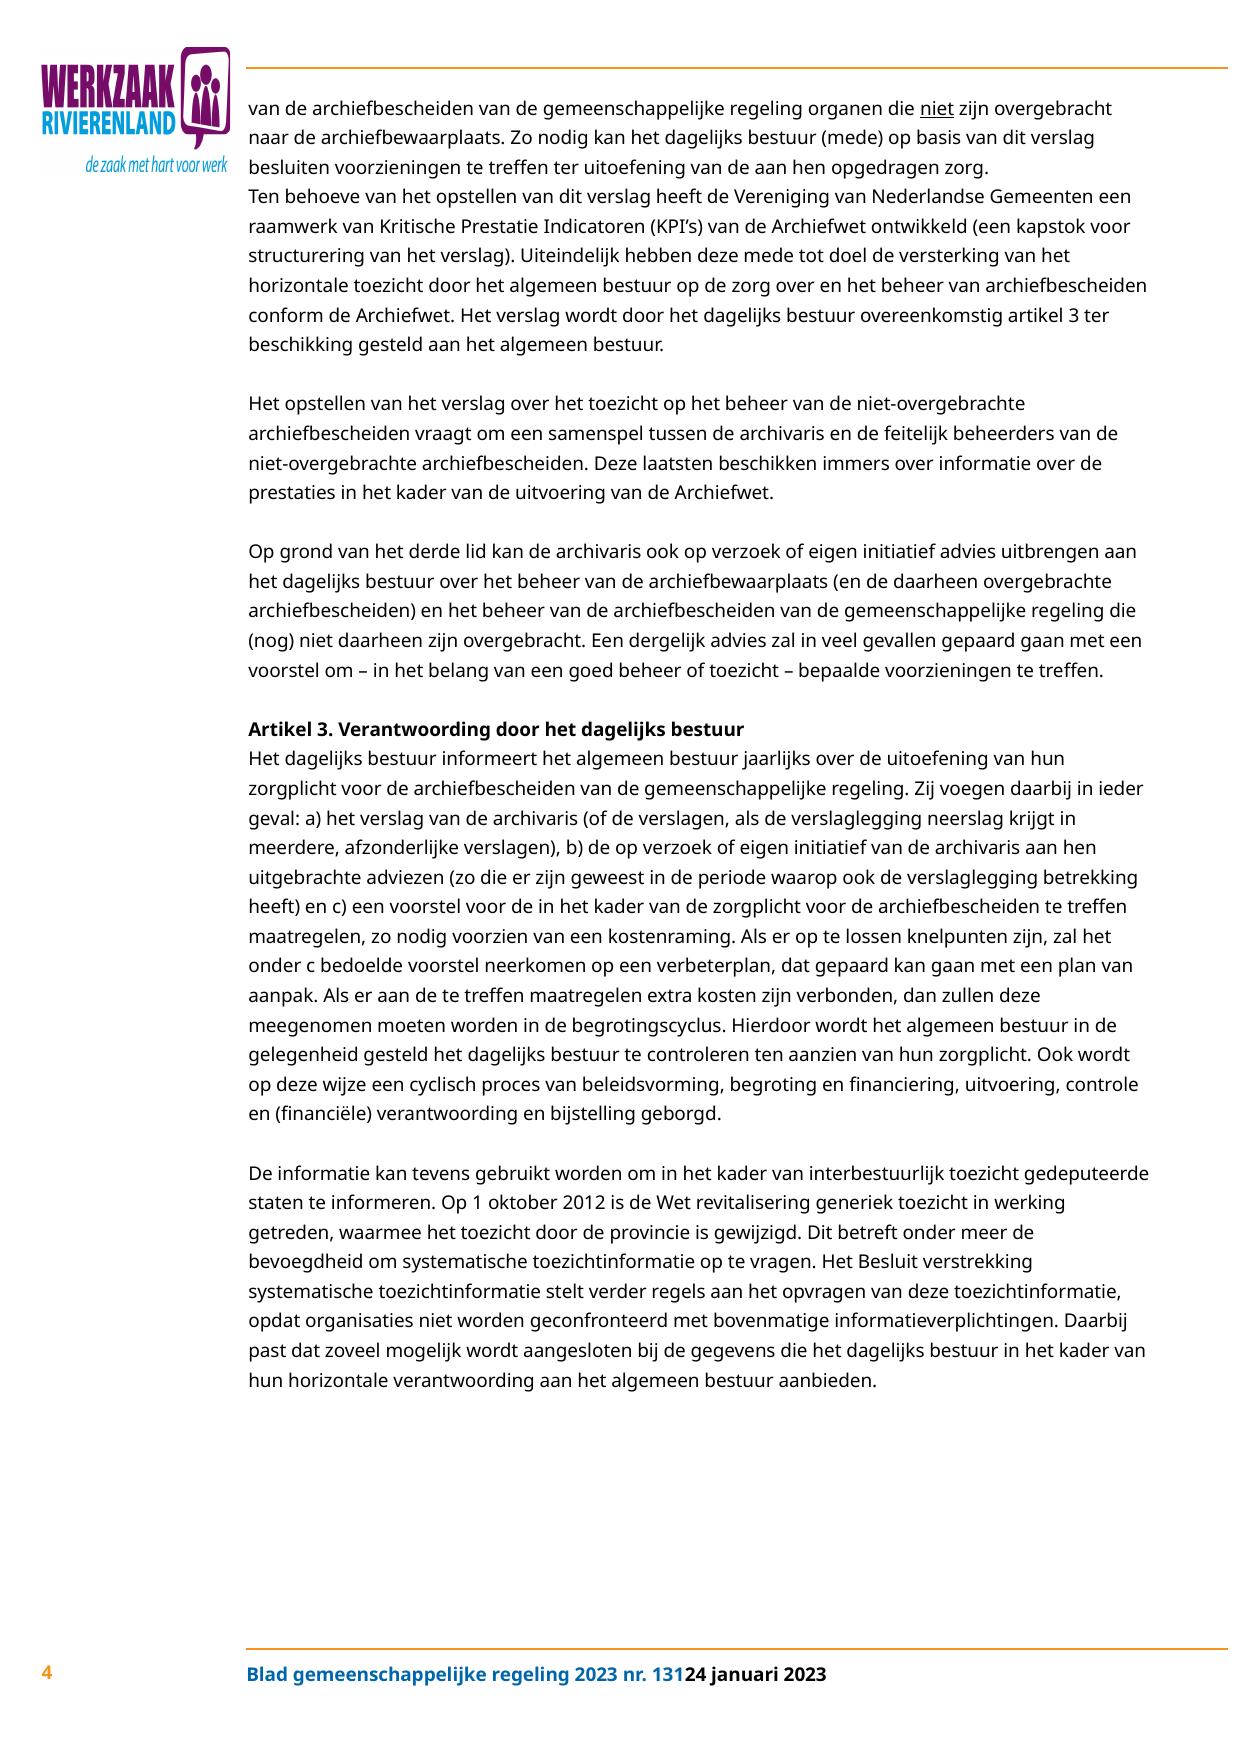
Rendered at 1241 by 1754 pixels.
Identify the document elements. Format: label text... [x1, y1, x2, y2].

picture [41, 47, 231, 172]
text De informatie kan tevens gebruikt worden om in het kader van interbestuurlijk toezicht gedeputeerde staten te informeren. Op 1 oktober 2012 is de Wet revitalisering generiek toezicht in werking getreden, waarmee het toezicht door de provincie is gewijzigd. Dit betreft onder meer de bevoegdheid om systematische toezichtinformatie op te vragen. Het Besluit verstrekking systematische toezichtinformatie stelt verder regels aan het opvragen van deze toezichtinformatie, opdat organisaties niet worden geconfronteerd met bovenmatige informatieverplichtingen. Daarbij past dat zoveel mogelijk wordt aangesloten bij de gegevens die het dagelijks bestuur in het kader van hun horizontale verantwoording aan het algemeen bestuur aanbieden. [248, 1160, 1152, 1393]
text Het opstellen van het verslag over het toezicht op het beheer van de niet-overgebrachte archiefbescheiden vraagt om een samenspel tussen de archivaris en de feitelijk beheerders van de niet-overgebrachte archiefbescheiden. Deze laatsten beschikken immers over informatie over de prestaties in het kader van de uitvoering van de Archiefwet. [248, 391, 1152, 505]
text Ten behoeve van het opstellen van dit verslag heeft de Vereniging van Nederlandse Gemeenten een raamwerk van Kritische Prestatie Indicatoren (KPI’s) van de Archiefwet ontwikkeld (een kapstok voor structurering van het verslag). Uiteindelijk hebben deze mede tot doel de versterking van het horizontale toezicht door het algemeen bestuur op de zorg over en het beheer van archiefbescheiden conform de Archiefwet. Het verslag wordt door het dagelijks bestuur overeenkomstig artikel 3 ter beschikking gesteld aan het algemeen bestuur. [248, 183, 1152, 357]
text van de archiefbescheiden van de gemeenschappelijke regeling organen die niet zijn overgebracht naar de archiefbewaarplaats. Zo nodig kan het dagelijks bestuur (mede) op basis van dit verslag besluiten voorzieningen te treffen ter uitoefening van de aan hen opgedragen zorg. [248, 95, 1152, 180]
text Artikel 3. Verantwoording door het dagelijks bestuur [248, 716, 1152, 742]
text Het dagelijks bestuur informeert het algemeen bestuur jaarlijks over de uitoefening van hun zorgplicht voor de archiefbescheiden van de gemeenschappelijke regeling. Zij voegen daarbij in ieder geval: a) het verslag van de archivaris (of de verslagen, als de verslaglegging neerslag krijgt in meerdere, afzonderlijke verslagen), b) de op verzoek of eigen initiatief van de archivaris aan hen uitgebrachte adviezen (zo die er zijn geweest in de periode waarop ook de verslaglegging betrekking heeft) en c) een voorstel voor de in het kader van de zorgplicht voor de archiefbescheiden te treffen maatregelen, zo nodig voorzien van een kostenraming. Als er op te lossen knelpunten zijn, zal het onder c bedoelde voorstel neerkomen op een verbeterplan, dat gepaard kan gaan met een plan van aanpak. Als er aan de te treffen maatregelen extra kosten zijn verbonden, dan zullen deze meegenomen moeten worden in de begrotingscyclus. Hierdoor wordt het algemeen bestuur in de gelegenheid gesteld het dagelijks bestuur te controleren ten aanzien van hun zorgplicht. Ook wordt op deze wijze een cyclisch proces van beleidsvorming, begroting en financiering, uitvoering, controle en (financiële) verantwoording en bijstelling geborgd. [248, 746, 1152, 1126]
text Op grond van het derde lid kan de archivaris ook op verzoek of eigen initiatief advies uitbrengen aan het dagelijks bestuur over het beheer van de archiefbewaarplaats (en de daarheen overgebrachte archiefbescheiden) en het beheer van de archiefbescheiden van de gemeenschappelijke regeling die (nog) niet daarheen zijn overgebracht. Een dergelijk advies zal in veel gevallen gepaard gaan met een voorstel om – in het belang van een goed beheer of toezicht – bepaalde voorzieningen te treffen. [248, 538, 1152, 683]
